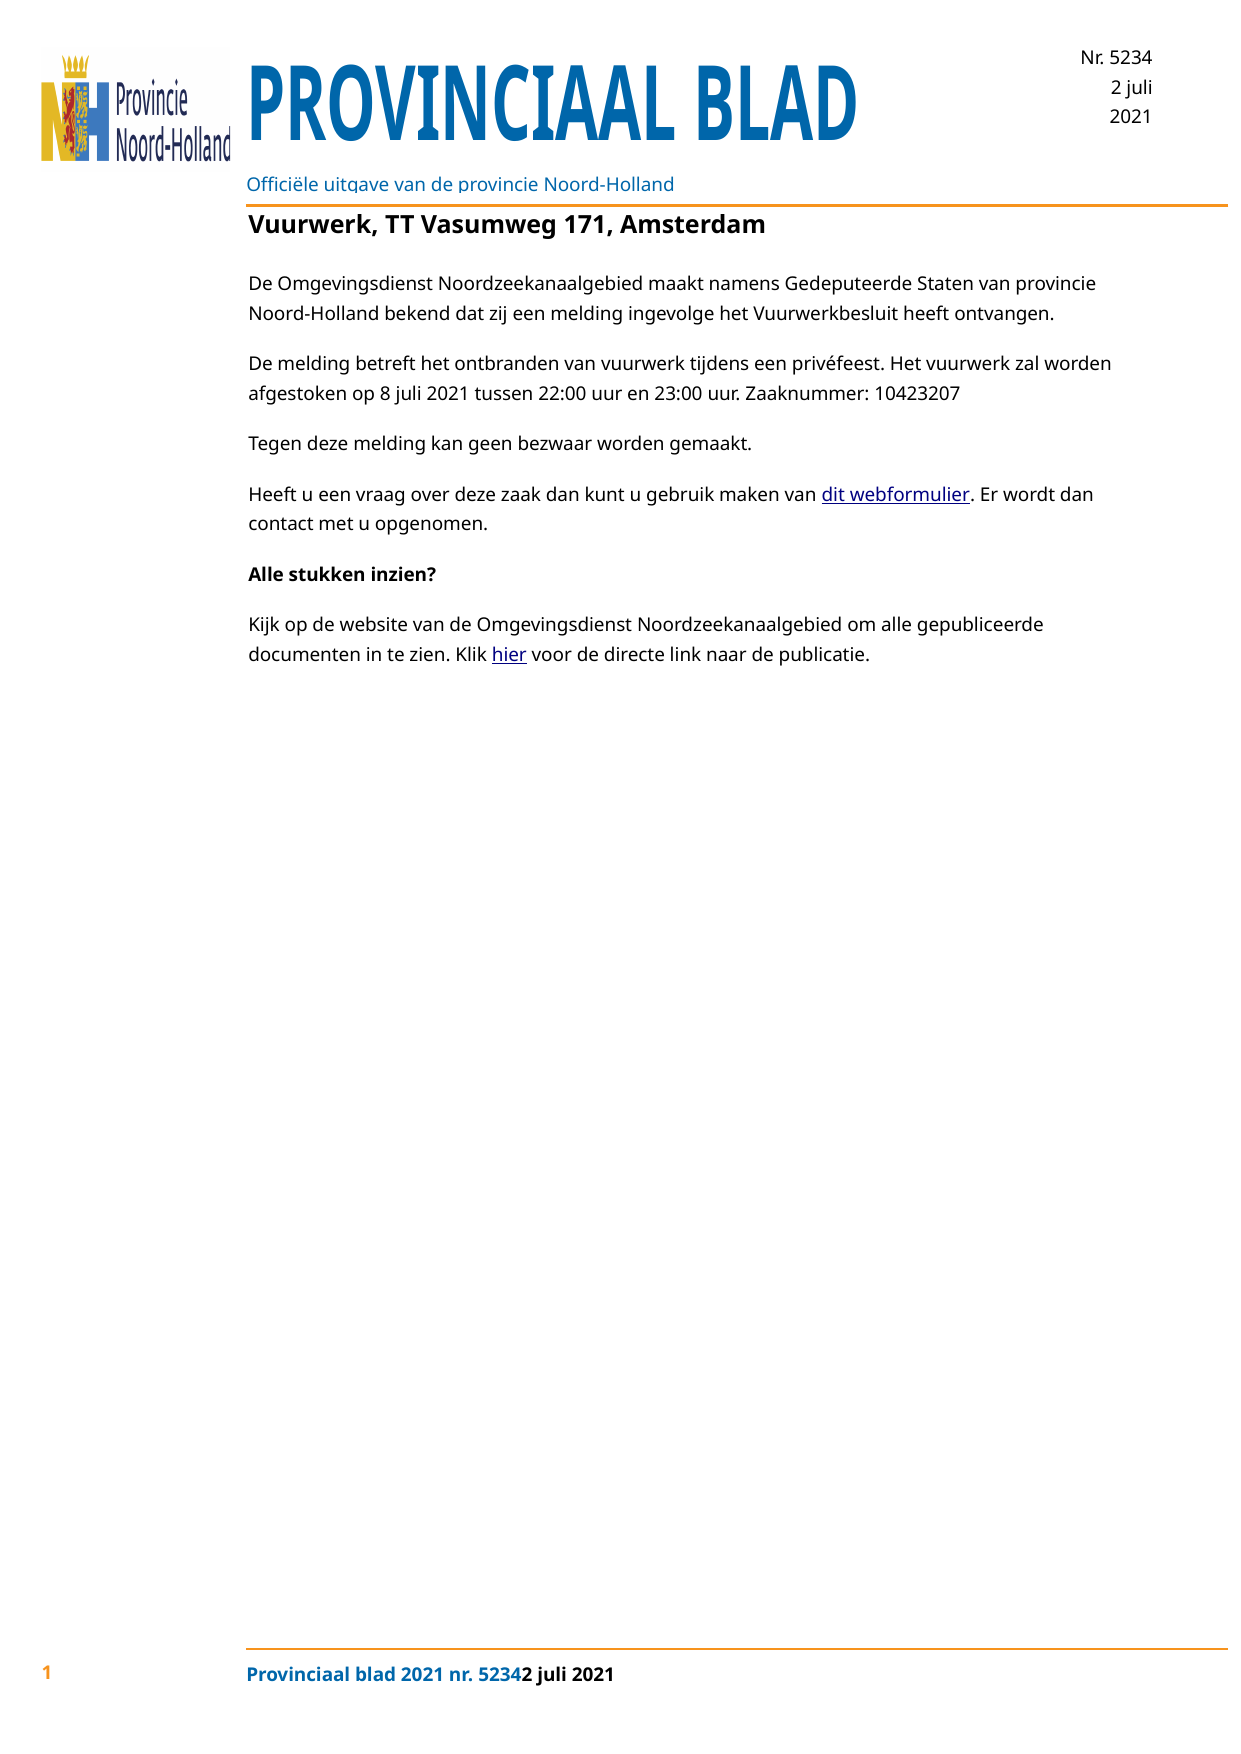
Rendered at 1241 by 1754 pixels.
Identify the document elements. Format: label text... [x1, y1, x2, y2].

text Vuurwerk, TT Vasumweg 171, Amsterdam [248, 207, 1152, 241]
text Tegen deze melding kan geen bezwaar worden gemaakt. [248, 430, 1152, 456]
text De melding betreft het ontbranden van vuurwerk tijdens een privéfeest. Het vuurwerk zal worden afgestoken op 8 juli 2021 tussen 22:00 uur en 23:00 uur. Zaaknummer: 10423207 [248, 350, 1152, 406]
text Heeft u een vraag over deze zaak dan kunt u gebruik maken van dit webformulier. Er wordt dan contact met u opgenomen. [248, 481, 1152, 536]
text Kijk op de website van de Omgevingsdienst Noordzeekanaalgebied om alle gepubliceerde documenten in te zien. Klik hier voor de directe link naar de publicatie. [248, 611, 1152, 666]
text Alle stukken inzien? [248, 561, 1152, 586]
text De Omgevingsdienst Noordzeekanaalgebied maakt namens Gedeputeerde Staten van provincie Noord-Holland bekend dat zij een melding ingevolge het Vuurwerkbesluit heeft ontvangen. [248, 270, 1152, 326]
picture [41, 47, 231, 172]
